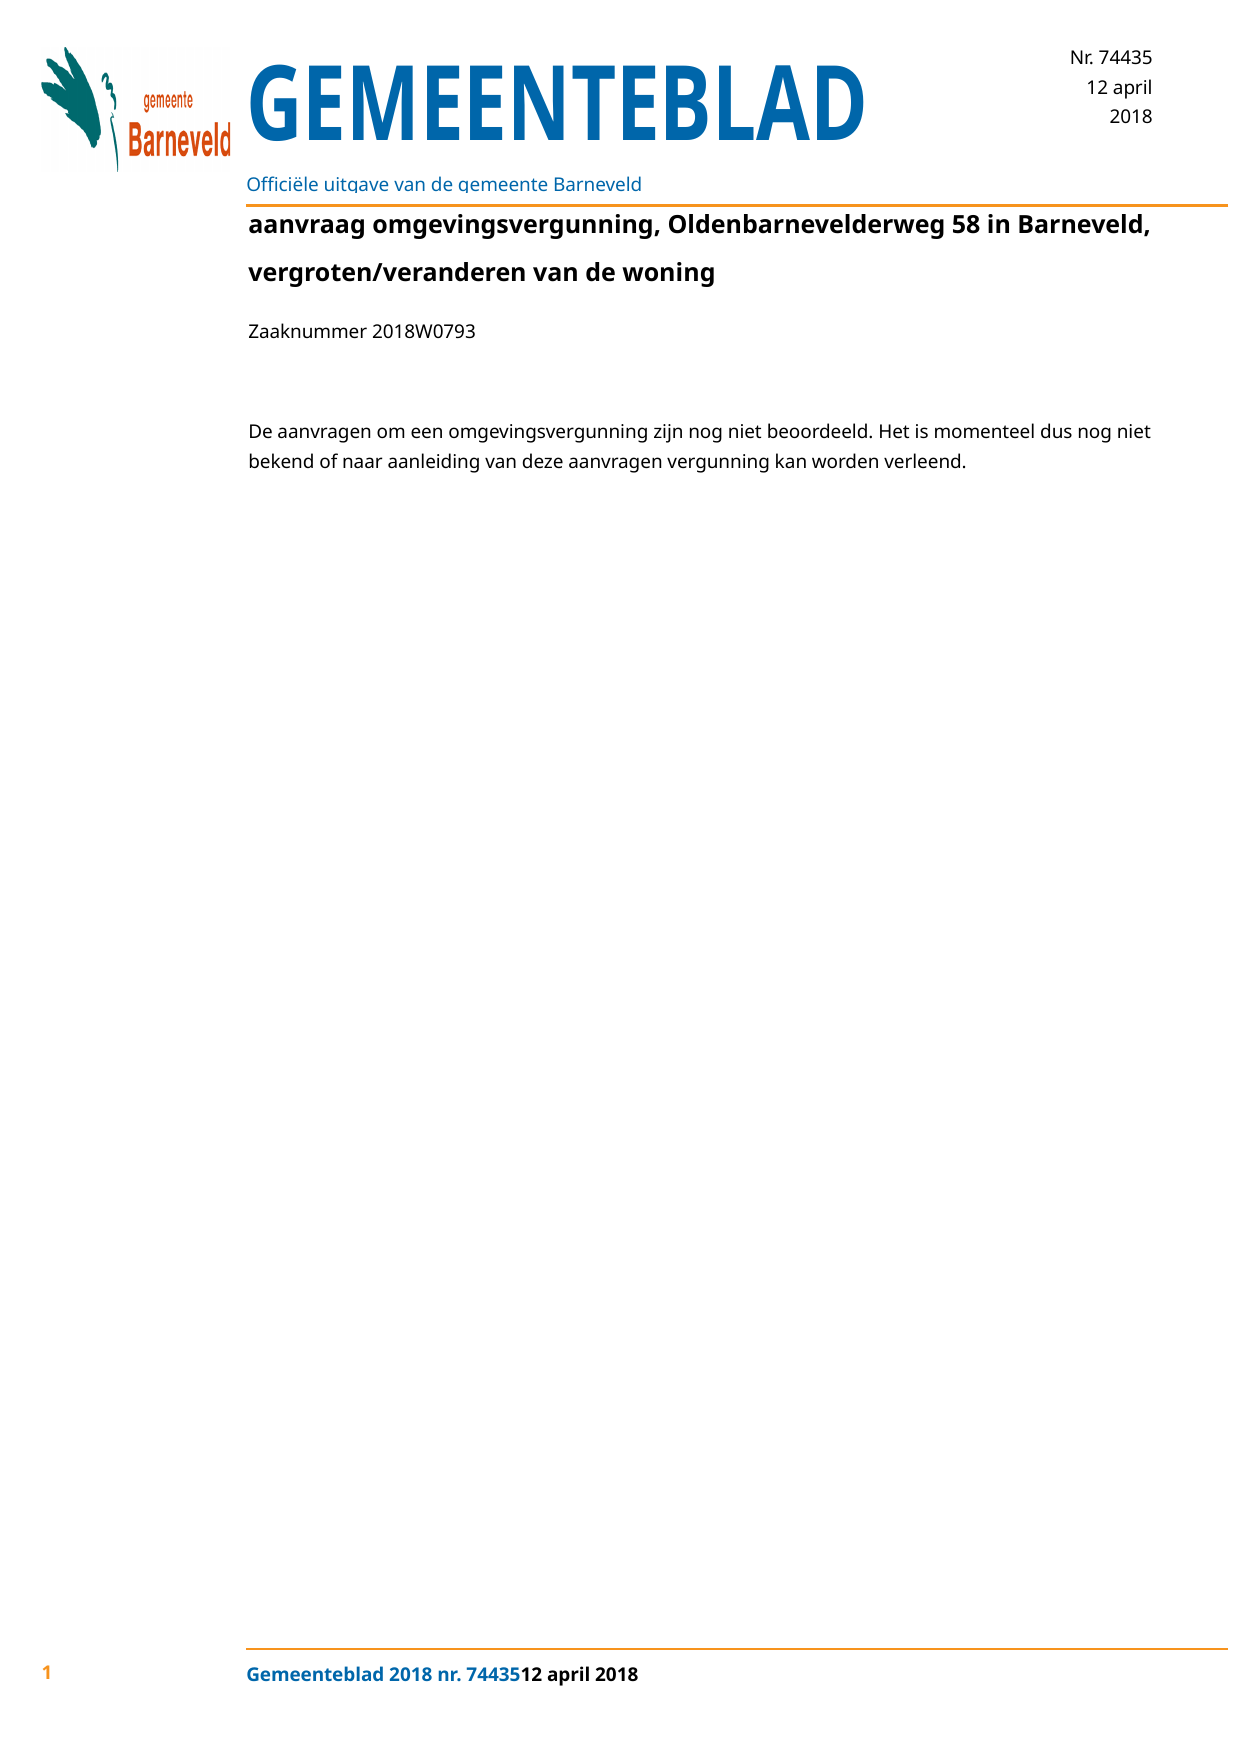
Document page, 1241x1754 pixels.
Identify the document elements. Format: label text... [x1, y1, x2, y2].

picture [41, 47, 231, 172]
text aanvraag omgevingsvergunning, Oldenbarnevelderweg 58 in Barneveld, vergroten/veranderen van de woning [248, 207, 1152, 288]
text Zaaknummer 2018W0793 [248, 318, 1152, 344]
text De aanvragen om een omgevingsvergunning zijn nog niet beoordeeld. Het is momenteel dus nog niet bekend of naar aanleiding van deze aanvragen vergunning kan worden verleend. [248, 419, 1152, 474]
